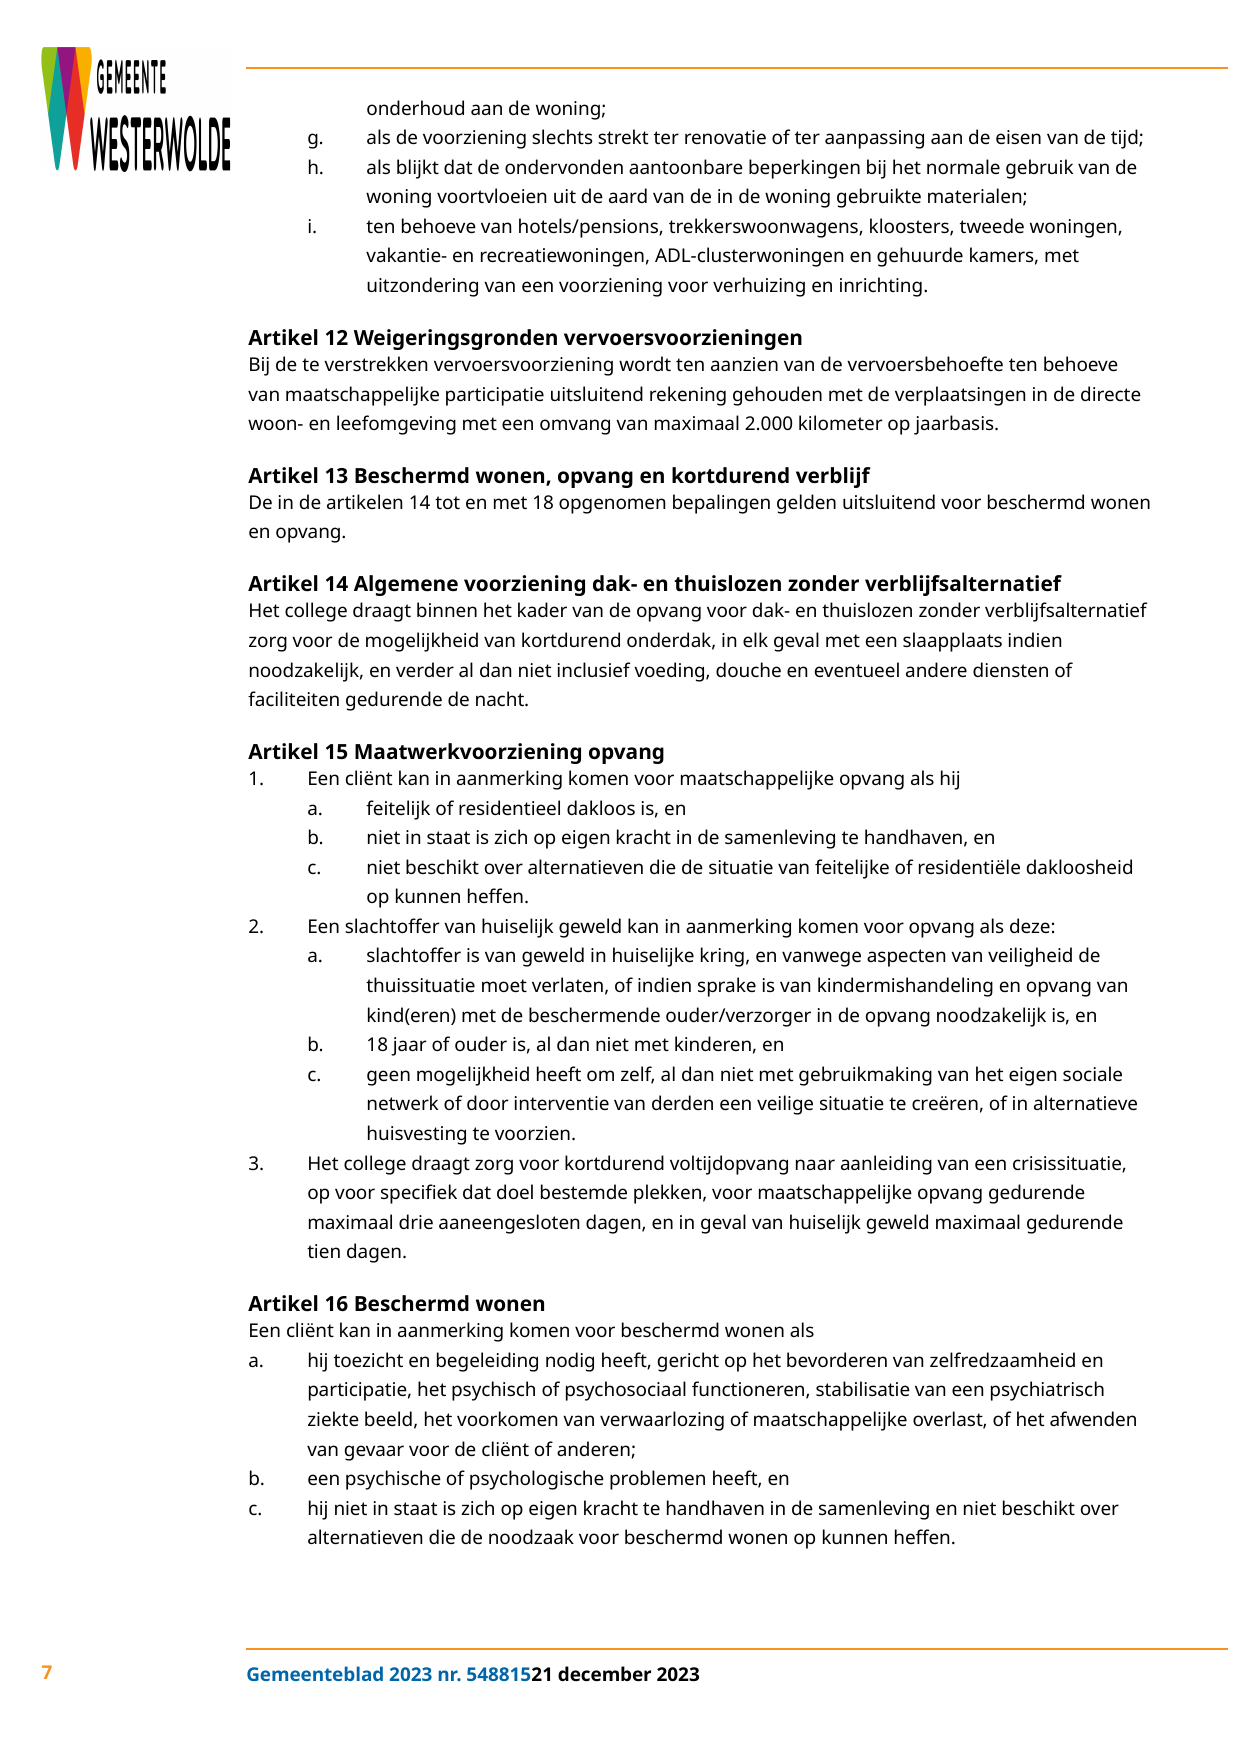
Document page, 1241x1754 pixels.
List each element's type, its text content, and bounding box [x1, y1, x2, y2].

list geen mogelijkheid heeft om zelf, al dan niet met gebruikmaking van het eigen sociale netwerk of door interventie van derden een veilige situatie te creëren, of in alternatieve huisvesting te voorzien. [307, 1061, 1152, 1146]
text Artikel 14 Algemene voorziening dak- en thuislozen zonder verblijfsalternatief [248, 569, 1152, 598]
text Het college draagt binnen het kader van de opvang voor dak- en thuislozen zonder verblijfsalternatief zorg voor de mogelijkheid van kortdurend onderdak, in elk geval met een slaapplaats indien noodzakelijk, en verder al dan niet inclusief voeding, douche en eventueel andere diensten of faciliteiten gedurende de nacht. [248, 598, 1152, 712]
list een psychische of psychologische problemen heeft, en [248, 1465, 1152, 1491]
list slachtoffer is van geweld in huiselijke kring, en vanwege aspecten van veiligheid de thuissituatie moet verlaten, of indien sprake is van kindermishandeling en opvang van kind(eren) met de beschermende ouder/verzorger in de opvang noodzakelijk is, en [307, 943, 1152, 1028]
list hij toezicht en begeleiding nodig heeft, gericht op het bevorderen van zelfredzaamheid en participatie, het psychisch of psychosociaal functioneren, stabilisatie van een psychiatrisch ziekte beeld, het voorkomen van verwaarlozing of maatschappelijke overlast, of het afwenden van gevaar voor de cliënt of anderen; [248, 1347, 1152, 1461]
list onderhoud aan de woning; [307, 95, 1152, 121]
text Bij de te verstrekken vervoersvoorziening wordt ten aanzien van de vervoersbehoefte ten behoeve van maatschappelijke participatie uitsluitend rekening gehouden met de verplaatsingen in de directe woon- en leefomgeving met een omvang van maximaal 2.000 kilometer op jaarbasis. [248, 351, 1152, 436]
text De in de artikelen 14 tot en met 18 opgenomen bepalingen gelden uitsluitend voor beschermd wonen en opvang. [248, 489, 1152, 544]
list als blijkt dat de ondervonden aantoonbare beperkingen bij het normale gebruik van de woning voortvloeien uit de aard van de in de woning gebruikte materialen; [307, 154, 1152, 209]
list Het college draagt zorg voor kortdurend voltijdopvang naar aanleiding van een crisissituatie, op voor specifiek dat doel bestemde plekken, voor maatschappelijke opvang gedurende maximaal drie aaneengesloten dagen, en in geval van huiselijk geweld maximaal gedurende tien dagen. [248, 1150, 1152, 1264]
picture [41, 47, 231, 172]
list hij niet in staat is zich op eigen kracht te handhaven in de samenleving en niet beschikt over alternatieven die de noodzaak voor beschermd wonen op kunnen heffen. [248, 1495, 1152, 1550]
list feitelijk of residentieel dakloos is, en [307, 795, 1152, 821]
list Een cliënt kan in aanmerking komen voor maatschappelijke opvang als hij [248, 765, 1152, 791]
text Artikel 15 Maatwerkvoorziening opvang [248, 737, 1152, 765]
text Artikel 16 Beschermd wonen [248, 1289, 1152, 1317]
list als de voorziening slechts strekt ter renovatie of ter aanpassing aan de eisen van de tijd; [307, 124, 1152, 150]
list niet beschikt over alternatieven die de situatie van feitelijke of residentiële dakloosheid op kunnen heffen. [307, 854, 1152, 909]
list niet in staat is zich op eigen kracht in de samenleving te handhaven, en [307, 824, 1152, 850]
text Artikel 13 Beschermd wonen, opvang en kortdurend verblijf [248, 461, 1152, 489]
text Artikel 12 Weigeringsgronden vervoersvoorzieningen [248, 323, 1152, 351]
list Een slachtoffer van huiselijk geweld kan in aanmerking komen voor opvang als deze: [248, 913, 1152, 939]
text Een cliënt kan in aanmerking komen voor beschermd wonen als [248, 1317, 1152, 1343]
list 18 jaar of ouder is, al dan niet met kinderen, en [307, 1031, 1152, 1057]
list ten behoeve van hotels/pensions, trekkerswoonwagens, kloosters, tweede woningen, vakantie- en recreatiewoningen, ADL-clusterwoningen en gehuurde kamers, met uitzondering van een voorziening voor verhuizing en inrichting. [307, 213, 1152, 298]
